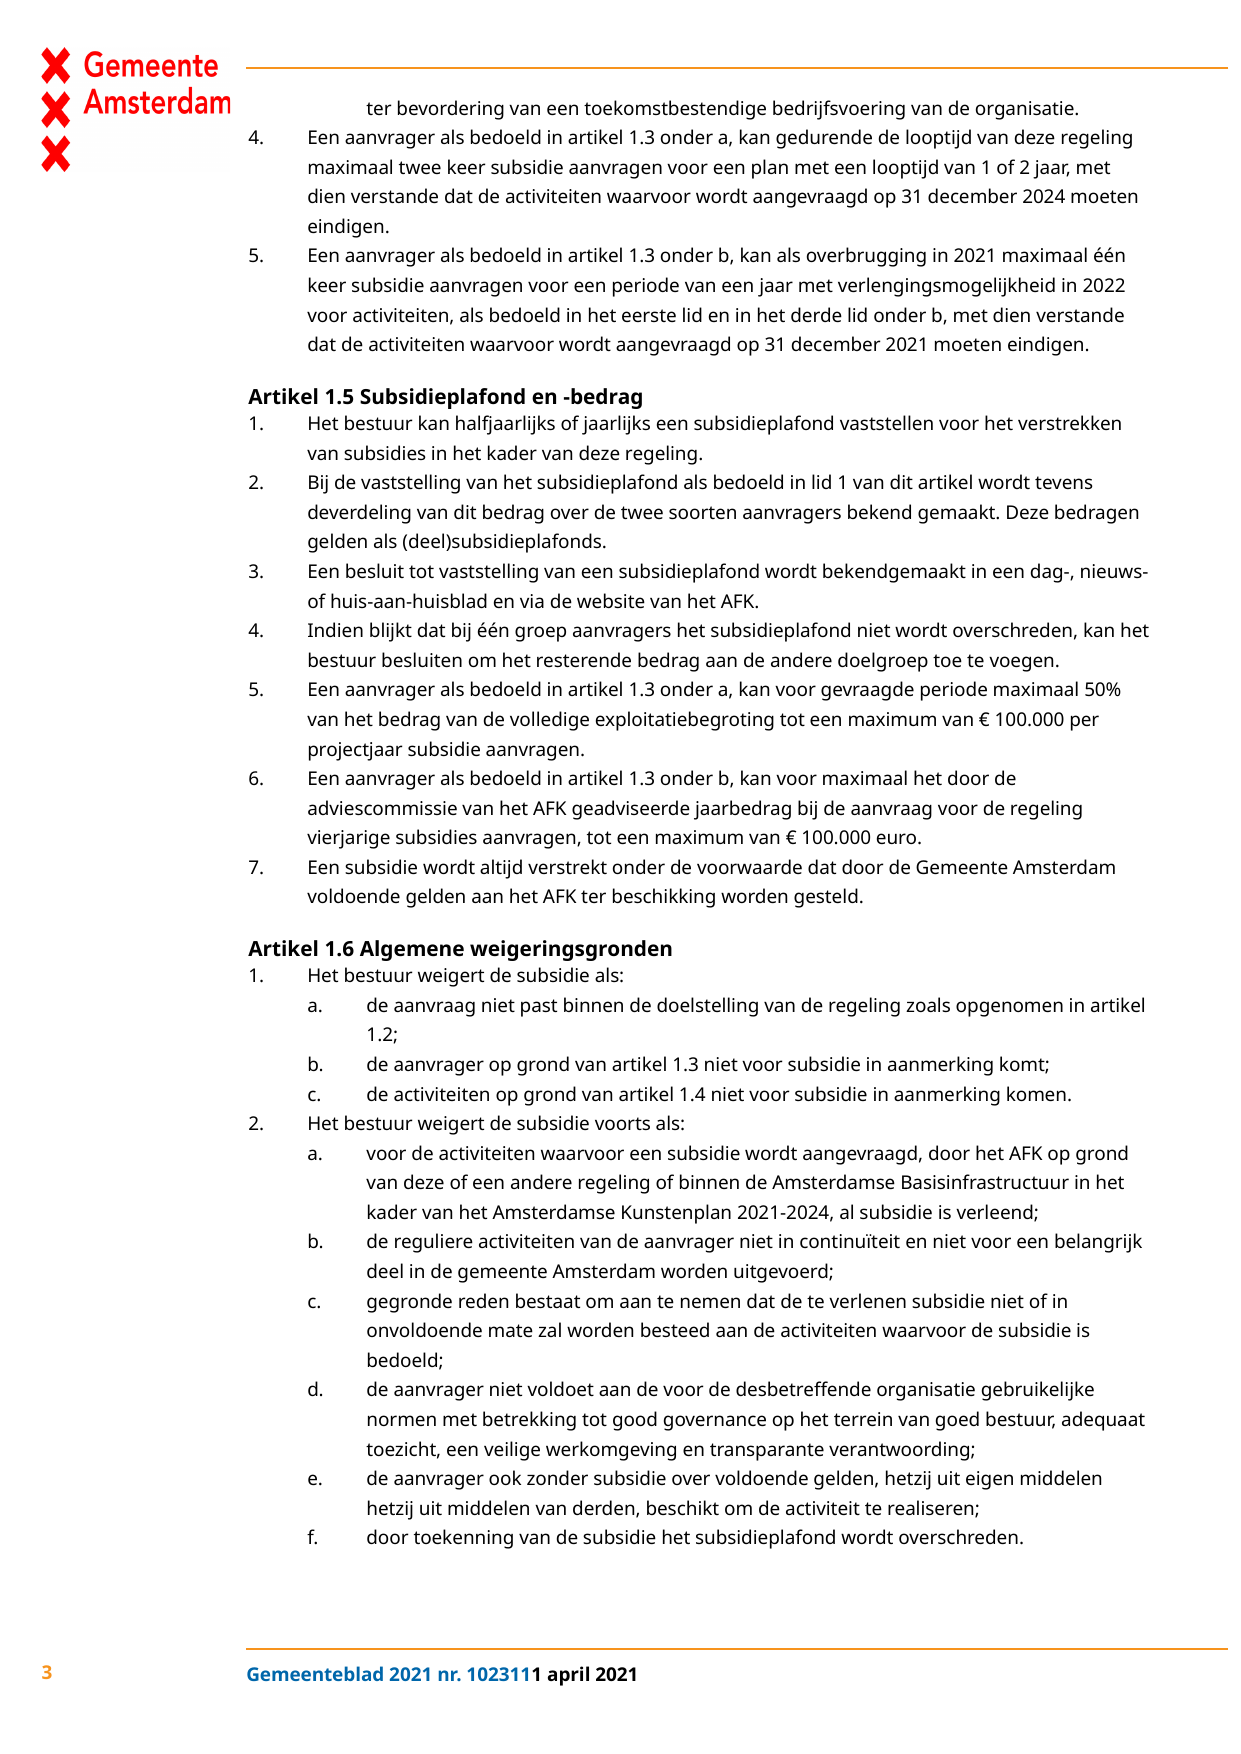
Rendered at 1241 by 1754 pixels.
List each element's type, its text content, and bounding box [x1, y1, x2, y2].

list de aanvrager op grond van artikel 1.3 niet voor subsidie in aanmerking komt; [307, 1051, 1152, 1077]
list de reguliere activiteiten van de aanvrager niet in continuïteit en niet voor een belangrijk deel in de gemeente Amsterdam worden uitgevoerd; [307, 1229, 1152, 1284]
list Een aanvrager als bedoeld in artikel 1.3 onder a, kan gedurende de looptijd van deze regeling maximaal twee keer subsidie aanvragen voor een plan met een looptijd van 1 of 2 jaar, met dien verstande dat de activiteiten waarvoor wordt aangevraagd op 31 december 2024 moeten eindigen. [248, 124, 1152, 239]
text Artikel 1.5 Subsidieplafond en -bedrag [248, 382, 1152, 410]
list Een besluit tot vaststelling van een subsidieplafond wordt bekendgemaakt in een dag-, nieuws- of huis-aan-huisblad en via de website van het AFK. [248, 558, 1152, 613]
list Indien blijkt dat bij één groep aanvragers het subsidieplafond niet wordt overschreden, kan het bestuur besluiten om het resterende bedrag aan de andere doelgroep toe te voegen. [248, 617, 1152, 673]
text Artikel 1.6 Algemene weigeringsgronden [248, 934, 1152, 962]
list Het bestuur kan halfjaarlijks of jaarlijks een subsidieplafond vaststellen voor het verstrekken van subsidies in het kader van deze regeling. [248, 410, 1152, 466]
list Bij de vaststelling van het subsidieplafond als bedoeld in lid 1 van dit artikel wordt tevens deverdeling van dit bedrag over de twee soorten aanvragers bekend gemaakt. Deze bedragen gelden als (deel)subsidieplafonds. [248, 469, 1152, 554]
list gegronde reden bestaat om aan te nemen dat de te verlenen subsidie niet of in onvoldoende mate zal worden besteed aan de activiteiten waarvoor de subsidie is bedoeld; [307, 1288, 1152, 1373]
list Het bestuur weigert de subsidie voorts als: [248, 1110, 1152, 1136]
list Een subsidie wordt altijd verstrekt onder de voorwaarde dat door de Gemeente Amsterdam voldoende gelden aan het AFK ter beschikking worden gesteld. [248, 854, 1152, 909]
list Het bestuur weigert de subsidie als: [248, 962, 1152, 988]
list door toekenning van de subsidie het subsidieplafond wordt overschreden. [307, 1524, 1152, 1550]
list Een aanvrager als bedoeld in artikel 1.3 onder b, kan voor maximaal het door de adviescommissie van het AFK geadviseerde jaarbedrag bij de aanvraag voor de regeling vierjarige subsidies aanvragen, tot een maximum van € 100.000 euro. [248, 765, 1152, 850]
list de activiteiten op grond van artikel 1.4 niet voor subsidie in aanmerking komen. [307, 1081, 1152, 1107]
list de aanvraag niet past binnen de doelstelling van de regeling zoals opgenomen in artikel 1.2; [307, 992, 1152, 1047]
list ter bevordering van een toekomstbestendige bedrijfsvoering van de organisatie. [307, 95, 1152, 121]
list Een aanvrager als bedoeld in artikel 1.3 onder b, kan als overbrugging in 2021 maximaal één keer subsidie aanvragen voor een periode van een jaar met verlengingsmogelijkheid in 2022 voor activiteiten, als bedoeld in het eerste lid en in het derde lid onder b, met dien verstande dat de activiteiten waarvoor wordt aangevraagd op 31 december 2021 moeten eindigen. [248, 243, 1152, 357]
picture [41, 47, 231, 172]
list de aanvrager niet voldoet aan de voor de desbetreffende organisatie gebruikelijke normen met betrekking tot good governance op het terrein van goed bestuur, adequaat toezicht, een veilige werkomgeving en transparante verantwoording; [307, 1377, 1152, 1462]
list voor de activiteiten waarvoor een subsidie wordt aangevraagd, door het AFK op grond van deze of een andere regeling of binnen de Amsterdamse Basisinfrastructuur in het kader van het Amsterdamse Kunstenplan 2021-2024, al subsidie is verleend; [307, 1140, 1152, 1225]
list Een aanvrager als bedoeld in artikel 1.3 onder a, kan voor gevraagde periode maximaal 50% van het bedrag van de volledige exploitatiebegroting tot een maximum van € 100.000 per projectjaar subsidie aanvragen. [248, 677, 1152, 761]
list de aanvrager ook zonder subsidie over voldoende gelden, hetzij uit eigen middelen hetzij uit middelen van derden, beschikt om de activiteit te realiseren; [307, 1465, 1152, 1521]
